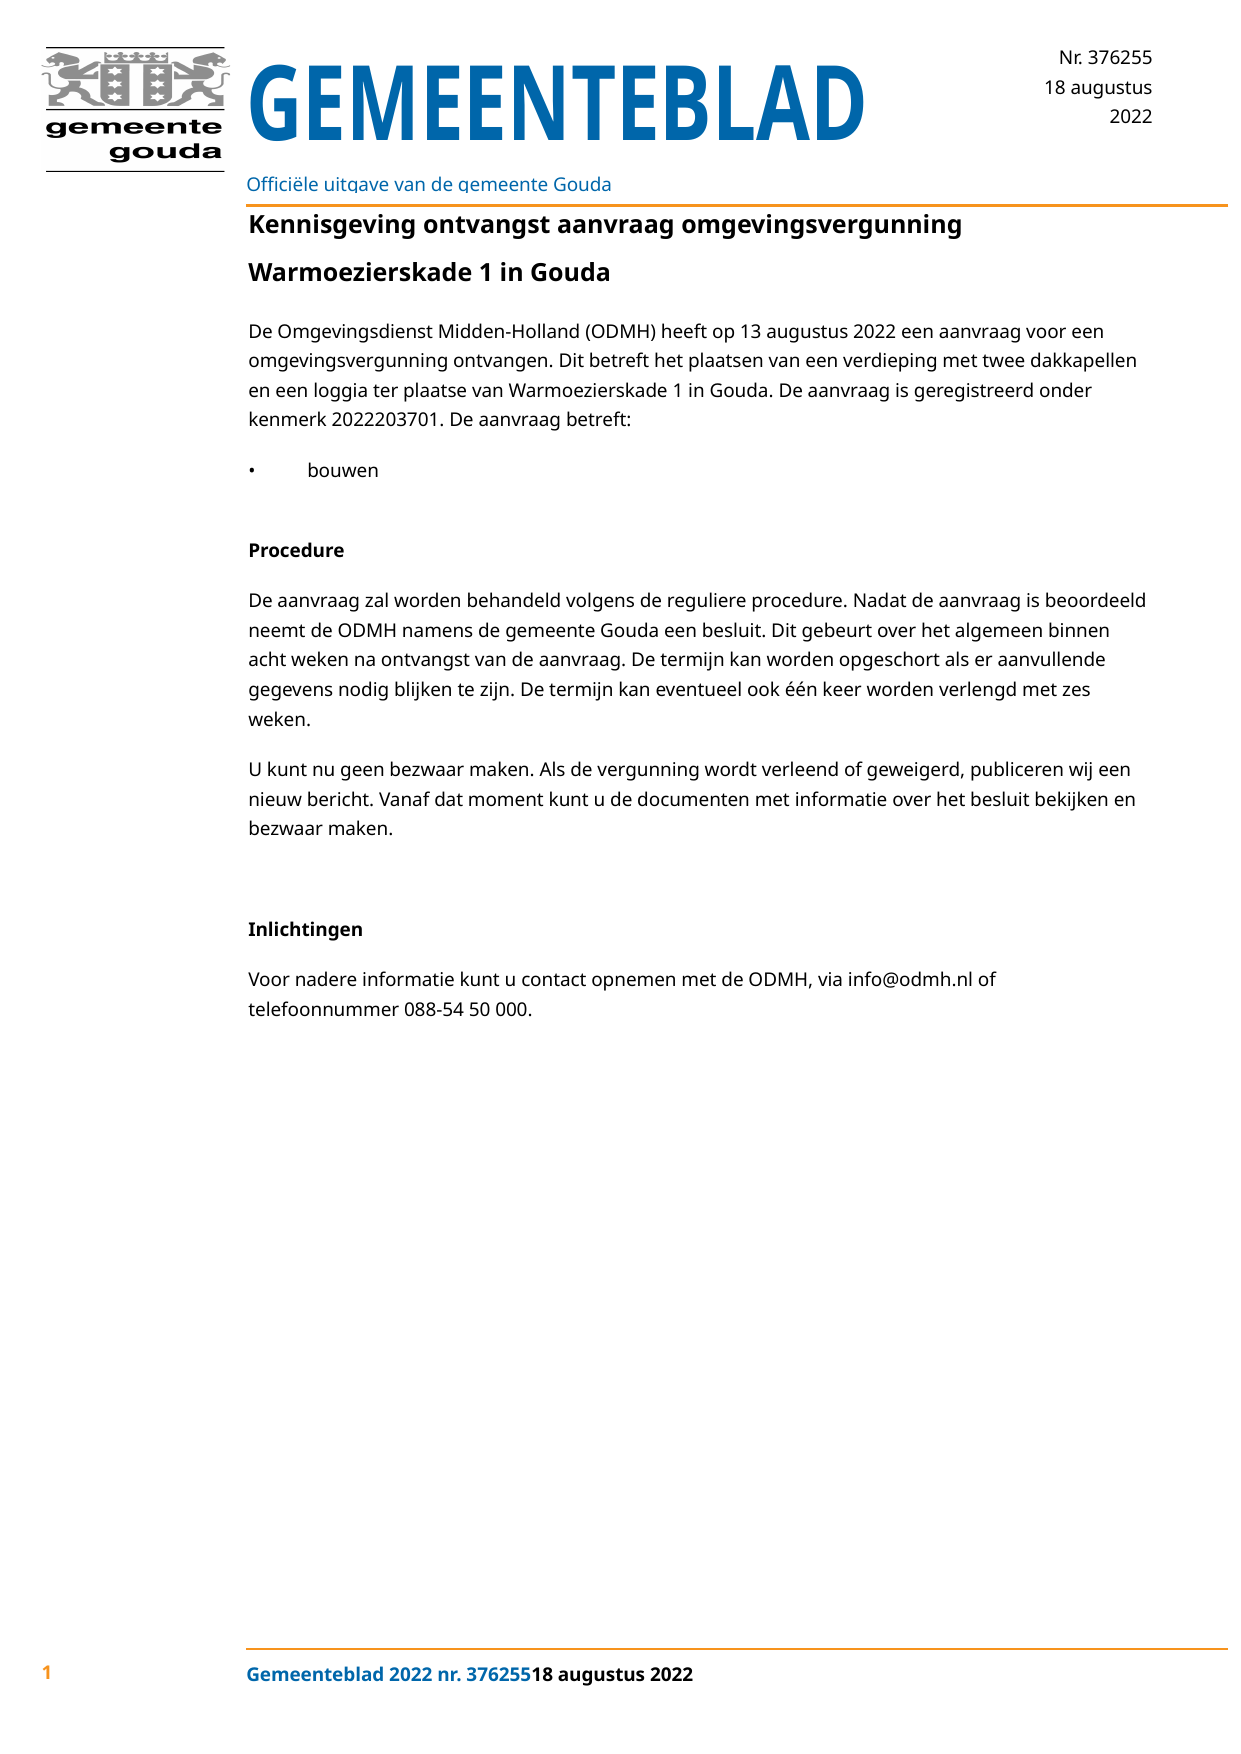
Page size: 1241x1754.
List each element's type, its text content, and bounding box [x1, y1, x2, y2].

list bouwen [248, 457, 1152, 483]
text Procedure [248, 537, 1152, 563]
text De Omgevingsdienst Midden-Holland (ODMH) heeft op 13 augustus 2022 een aanvraag voor een omgevingsvergunning ontvangen. Dit betreft het plaatsen van een verdieping met twee dakkapellen en een loggia ter plaatse van Warmoezierskade 1 in Gouda. De aanvraag is geregistreerd onder kenmerk 2022203701. De aanvraag betreft: [248, 318, 1152, 432]
text Inlichtingen [248, 916, 1152, 942]
text Voor nadere informatie kunt u contact opnemen met de ODMH, via info@odmh.nl of telefoonnummer 088-54 50 000. [248, 967, 1152, 1022]
text Kennisgeving ontvangst aanvraag omgevingsvergunning Warmoezierskade 1 in Gouda [248, 207, 1152, 288]
picture [41, 47, 231, 172]
text U kunt nu geen bezwaar maken. Als de vergunning wordt verleend of geweigerd, publiceren wij een nieuw bericht. Vanaf dat moment kunt u de documenten met informatie over het besluit bekijken en bezwaar maken. [248, 756, 1152, 841]
text De aanvraag zal worden behandeld volgens de reguliere procedure. Nadat de aanvraag is beoordeeld neemt de ODMH namens de gemeente Gouda een besluit. Dit gebeurt over het algemeen binnen acht weken na ontvangst van de aanvraag. De termijn kan worden opgeschort als er aanvullende gegevens nodig blijken te zijn. De termijn kan eventueel ook één keer worden verlengd met zes weken. [248, 587, 1152, 732]
